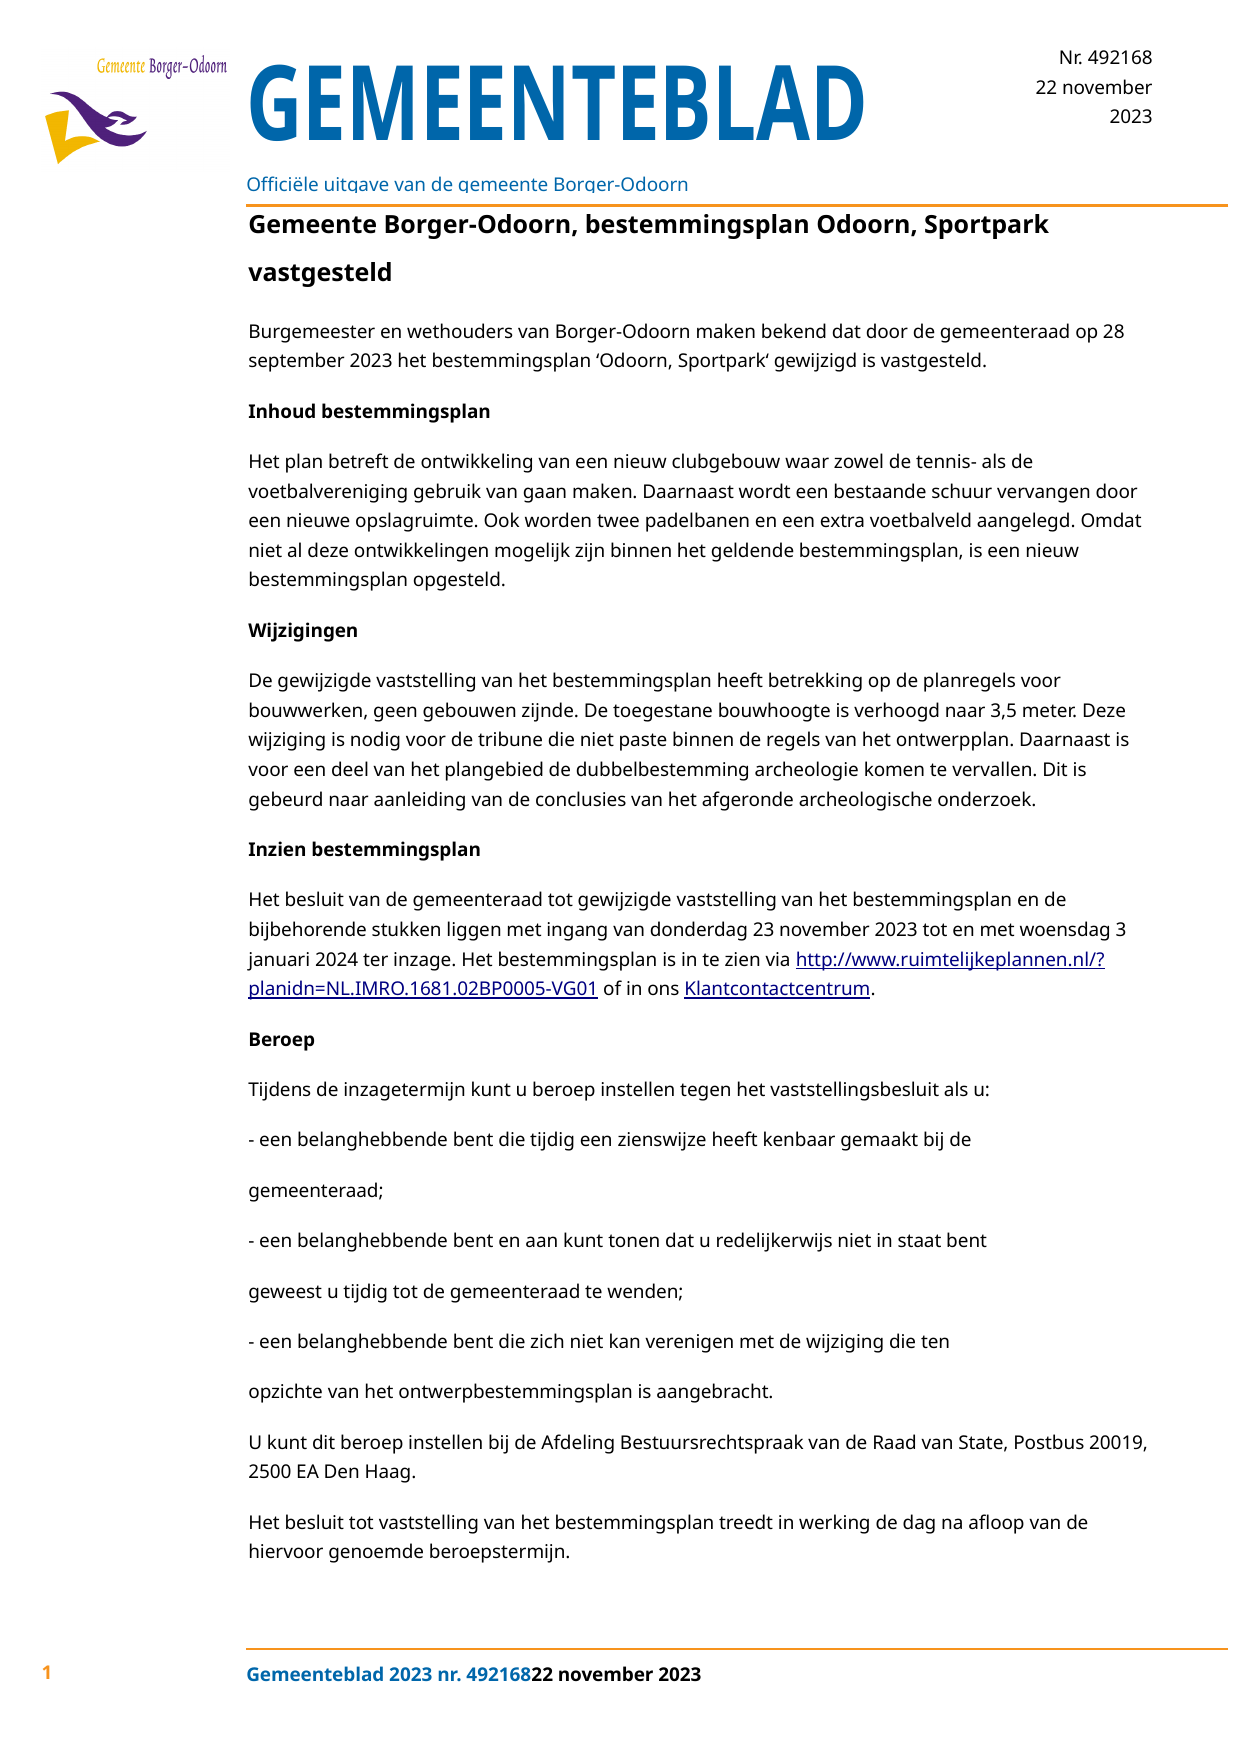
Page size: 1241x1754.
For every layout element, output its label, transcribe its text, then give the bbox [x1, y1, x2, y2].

text Het besluit van de gemeenteraad tot gewijzigde vaststelling van het bestemmingsplan en de bijbehorende stukken liggen met ingang van donderdag 23 november 2023 tot en met woensdag 3 januari 2024 ter inzage. Het bestemmingsplan is in te zien via http://www.ruimtelijkeplannen.nl/?planidn=NL.IMRO.1681.02BP0005-VG01 of in ons Klantcontactcentrum. [248, 887, 1152, 1001]
text opzichte van het ontwerpbestemmingsplan is aangebracht. [248, 1379, 1152, 1404]
text - een belanghebbende bent en aan kunt tonen dat u redelijkerwijs niet in staat bent [248, 1227, 1152, 1253]
text geweest u tijdig tot de gemeenteraad te wenden; [248, 1278, 1152, 1304]
text U kunt dit beroep instellen bij de Afdeling Bestuursrechtspraak van de Raad van State, Postbus 20019, 2500 EA Den Haag. [248, 1429, 1152, 1484]
text Tijdens de inzagetermijn kunt u beroep instellen tegen het vaststellingsbesluit als u: [248, 1076, 1152, 1102]
text De gewijzigde vaststelling van het bestemmingsplan heeft betrekking op de planregels voor bouwwerken, geen gebouwen zijnde. De toegestane bouwhoogte is verhoogd naar 3,5 meter. Deze wijziging is nodig voor de tribune die niet paste binnen de regels van het ontwerpplan. Daarnaast is voor een deel van het plangebied de dubbelbestemming archeologie komen te vervallen. Dit is gebeurd naar aanleiding van de conclusies van het afgeronde archeologische onderzoek. [248, 667, 1152, 812]
text gemeenteraad; [248, 1177, 1152, 1203]
picture [41, 47, 231, 172]
text - een belanghebbende bent die zich niet kan verenigen met de wijziging die ten [248, 1328, 1152, 1354]
text Het besluit tot vaststelling van het bestemmingsplan treedt in werking de dag na afloop van de hiervoor genoemde beroepstermijn. [248, 1509, 1152, 1564]
text Gemeente Borger-Odoorn, bestemmingsplan Odoorn, Sportpark vastgesteld [248, 207, 1152, 288]
text Inzien bestemmingsplan [248, 836, 1152, 862]
text Beroep [248, 1026, 1152, 1052]
text Inhoud bestemmingsplan [248, 398, 1152, 424]
text Burgemeester en wethouders van Borger-Odoorn maken bekend dat door de gemeenteraad op 28 september 2023 het bestemmingsplan ‘Odoorn, Sportpark‘ gewijzigd is vastgesteld. [248, 318, 1152, 373]
text Het plan betreft de ontwikkeling van een nieuw clubgebouw waar zowel de tennis- als de voetbalvereniging gebruik van gaan maken. Daarnaast wordt een bestaande schuur vervangen door een nieuwe opslagruimte. Ook worden twee padelbanen en een extra voetbalveld aangelegd. Omdat niet al deze ontwikkelingen mogelijk zijn binnen het geldende bestemmingsplan, is een nieuw bestemmingsplan opgesteld. [248, 448, 1152, 592]
text - een belanghebbende bent die tijdig een zienswijze heeft kenbaar gemaakt bij de [248, 1127, 1152, 1152]
text Wijzigingen [248, 617, 1152, 643]
